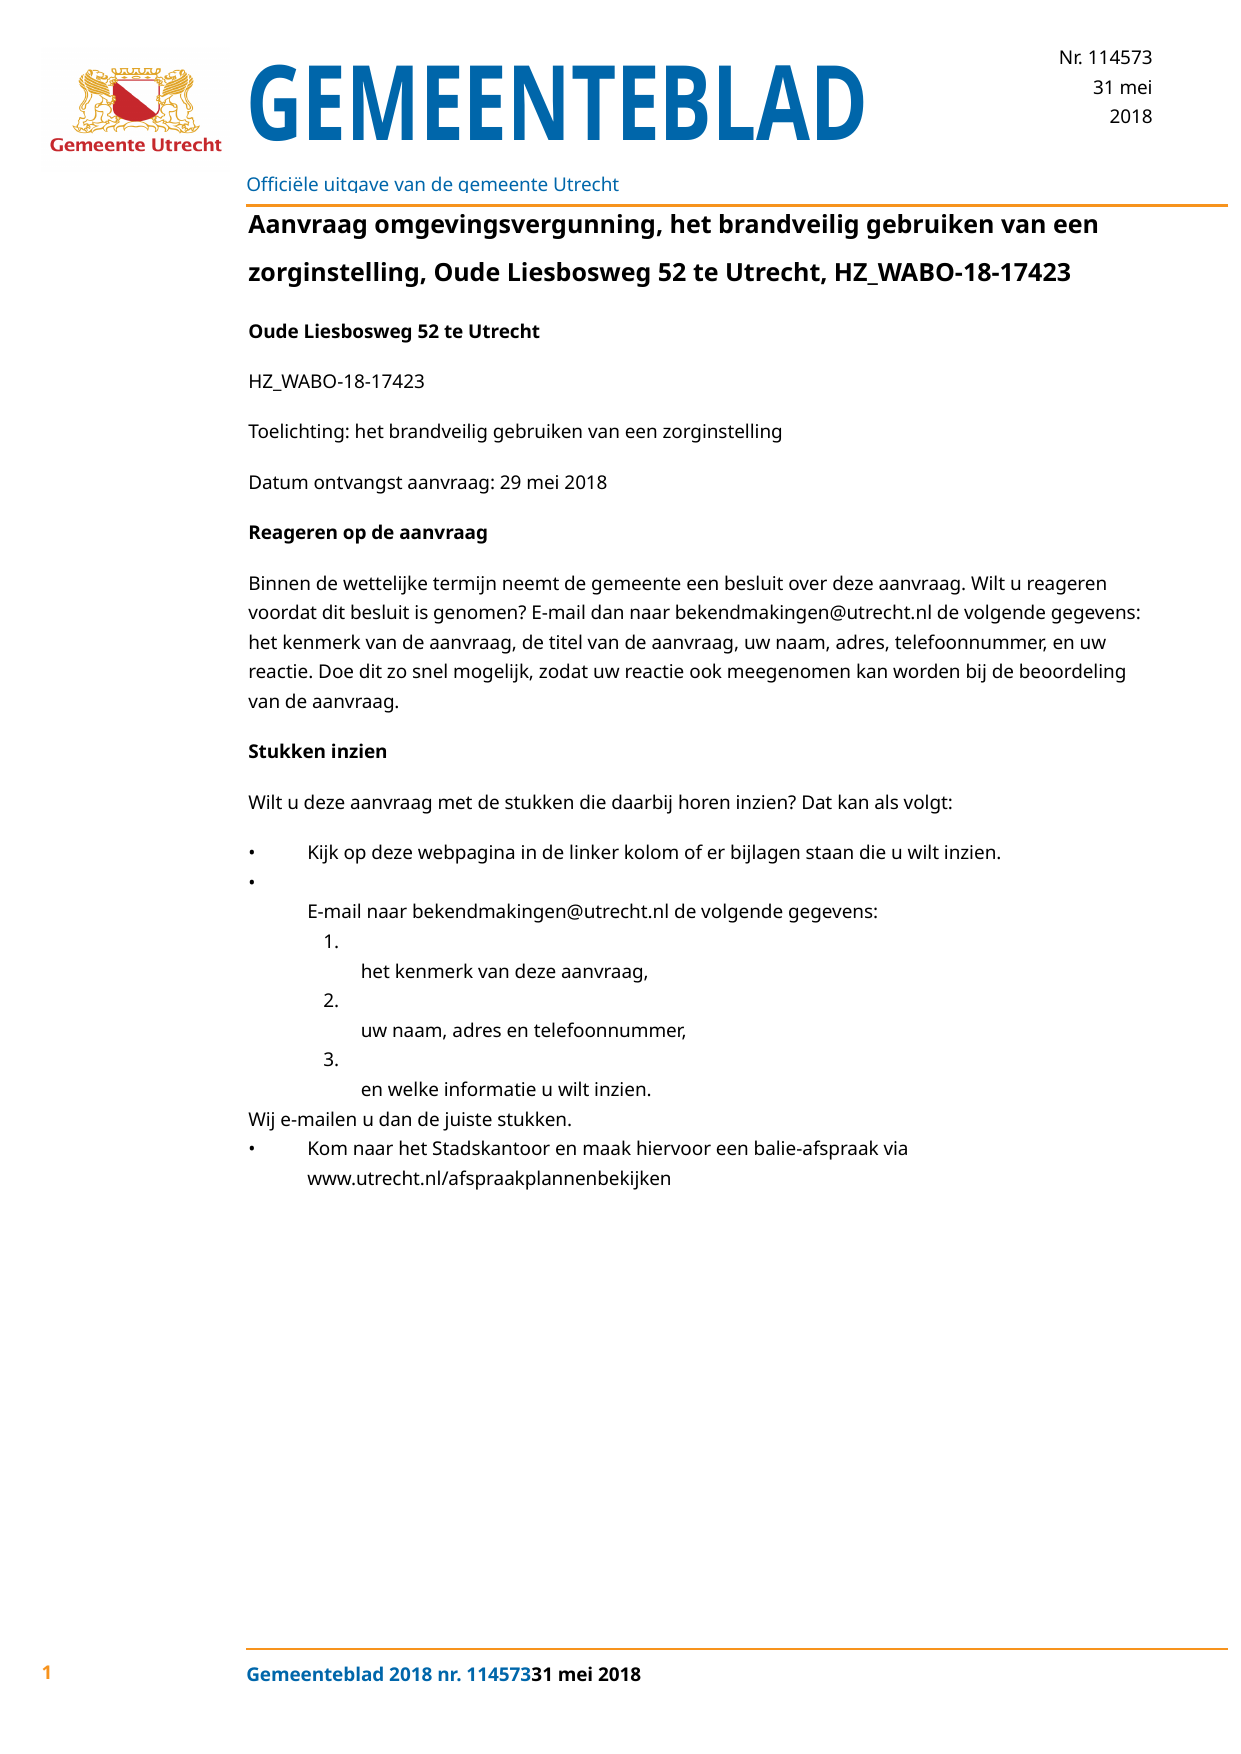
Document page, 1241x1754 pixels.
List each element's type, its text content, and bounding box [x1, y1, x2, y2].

text Wij e-mailen u dan de juiste stukken. [248, 1106, 1152, 1132]
list Kom naar het Stadskantoor en maak hiervoor een balie-afspraak via www.utrecht.nl/afspraakplannenbekijken [248, 1135, 1152, 1191]
text Aanvraag omgevingsvergunning, het brandveilig gebruiken van een zorginstelling, Oude Liesbosweg 52 te Utrecht, HZ_WABO-18-17423 [248, 207, 1152, 288]
text Oude Liesbosweg 52 te Utrecht [248, 318, 1152, 344]
text Reageren op de aanvraag [248, 519, 1152, 545]
text Binnen de wettelijke termijn neemt de gemeente een besluit over deze aanvraag. Wilt u reageren voordat dit besluit is genomen? E-mail dan naar bekendmakingen@utrecht.nl de volgende gegevens: het kenmerk van de aanvraag, de titel van de aanvraag, uw naam, adres, telefoonnummer, en uw reactie. Doe dit zo snel mogelijk, zodat uw reactie ook meegenomen kan worden bij de beoordeling van de aanvraag. [248, 570, 1152, 714]
text HZ_WABO-18-17423 [248, 368, 1152, 394]
text Stukken inzien [248, 739, 1152, 764]
list en welke informatie u wilt inzien. [323, 1076, 1152, 1102]
list het kenmerk van deze aanvraag, [323, 958, 1152, 984]
list Kijk op deze webpagina in de linker kolom of er bijlagen staan die u wilt inzien. [248, 839, 1152, 865]
list E-mail naar bekendmakingen@utrecht.nl de volgende gegevens: [248, 899, 1152, 924]
text Wilt u deze aanvraag met de stukken die daarbij horen inzien? Dat kan als volgt: [248, 789, 1152, 815]
list uw naam, adres en telefoonnummer, [323, 1017, 1152, 1043]
picture [41, 47, 231, 172]
text Datum ontvangst aanvraag: 29 mei 2018 [248, 469, 1152, 495]
text Toelichting: het brandveilig gebruiken van een zorginstelling [248, 419, 1152, 444]
